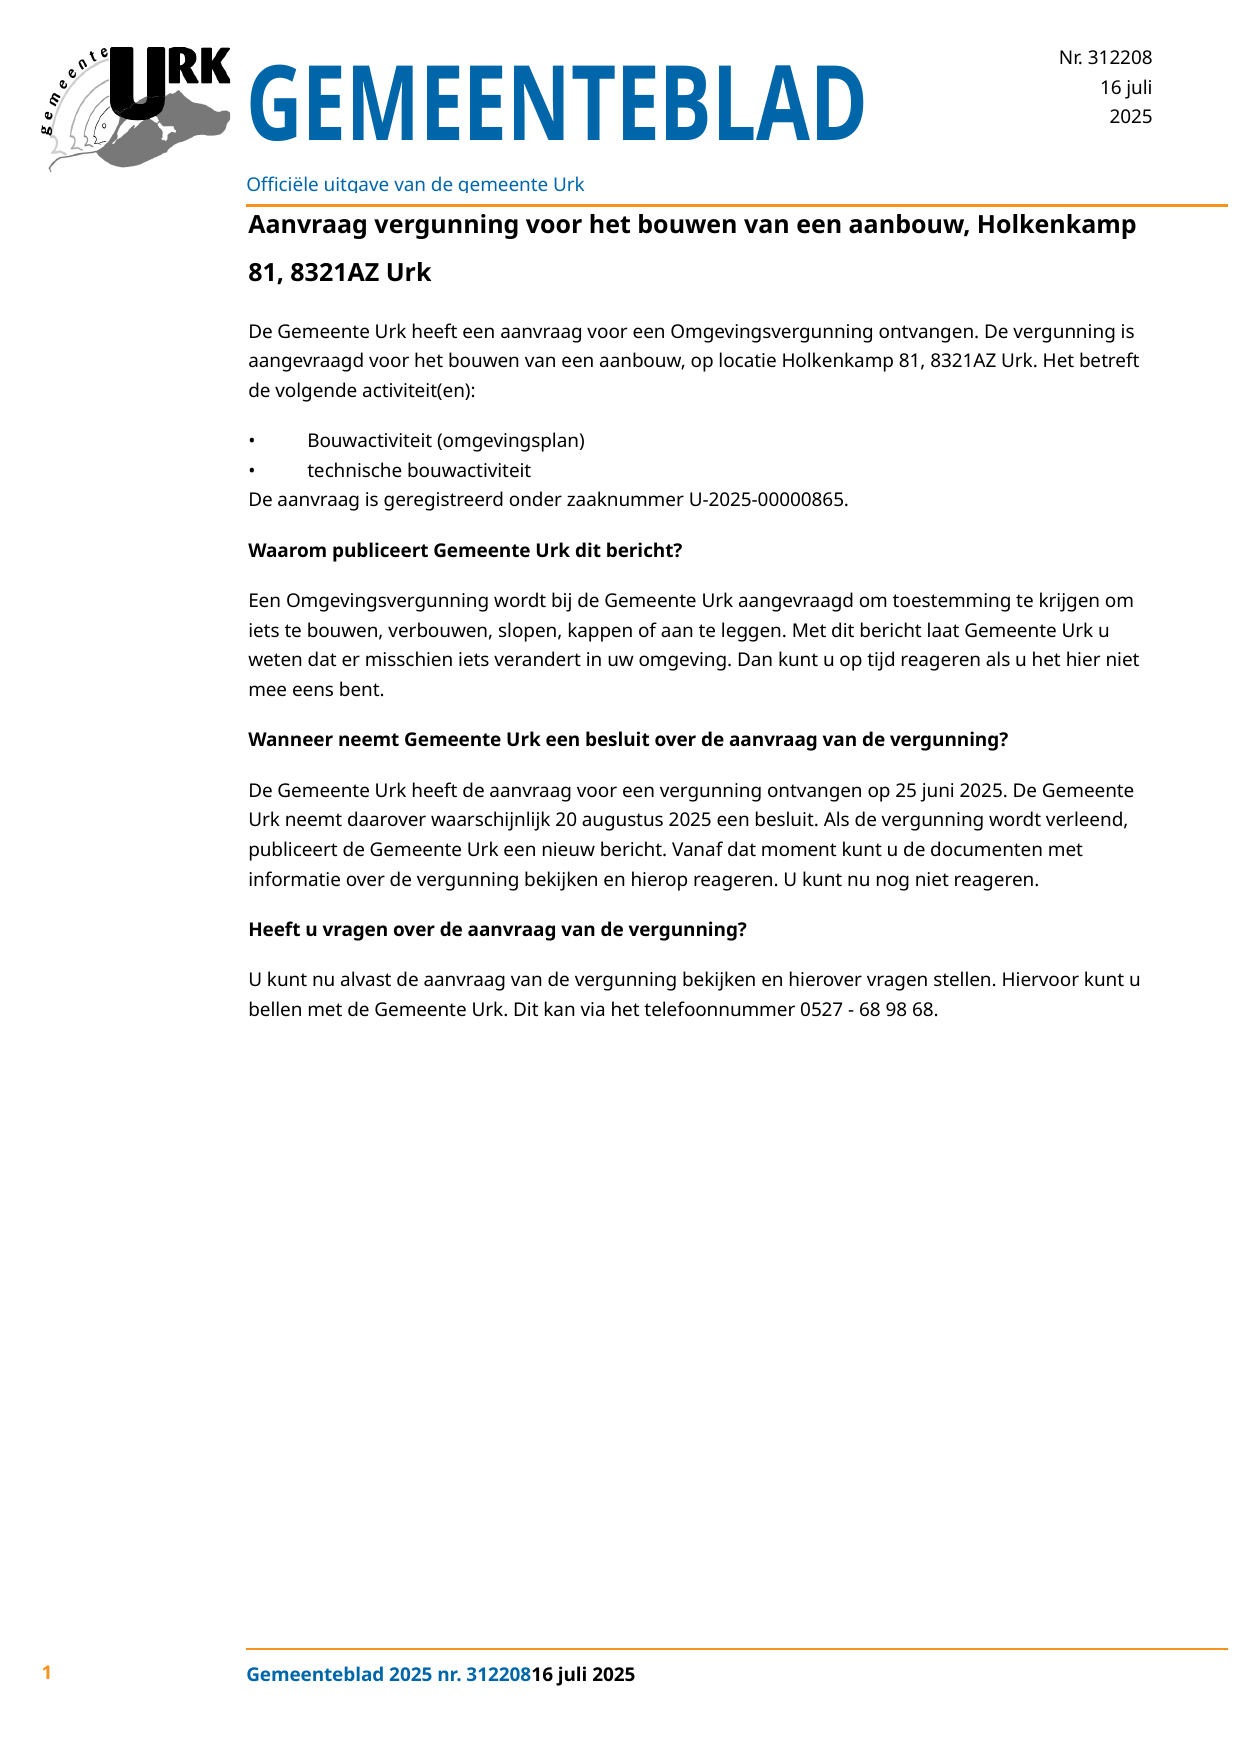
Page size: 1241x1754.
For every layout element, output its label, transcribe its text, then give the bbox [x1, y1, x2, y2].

text Een Omgevingsvergunning wordt bij de Gemeente Urk aangevraagd om toestemming te krijgen om iets te bouwen, verbouwen, slopen, kappen of aan te leggen. Met dit bericht laat Gemeente Urk u weten dat er misschien iets verandert in uw omgeving. Dan kunt u op tijd reageren als u het hier niet mee eens bent. [248, 587, 1152, 702]
text De Gemeente Urk heeft een aanvraag voor een Omgevingsvergunning ontvangen. De vergunning is aangevraagd voor het bouwen van een aanbouw, op locatie Holkenkamp 81, 8321AZ Urk. Het betreft de volgende activiteit(en): [248, 318, 1152, 403]
picture [41, 47, 231, 172]
text Aanvraag vergunning voor het bouwen van een aanbouw, Holkenkamp 81, 8321AZ Urk [248, 207, 1152, 288]
list technische bouwactiviteit [248, 457, 1152, 483]
list Bouwactiviteit (omgevingsplan) [248, 427, 1152, 453]
text De Gemeente Urk heeft de aanvraag voor een vergunning ontvangen op 25 juni 2025. De Gemeente Urk neemt daarover waarschijnlijk 20 augustus 2025 een besluit. Als de vergunning wordt verleend, publiceert de Gemeente Urk een nieuw bericht. Vanaf dat moment kunt u de documenten met informatie over de vergunning bekijken en hierop reageren. U kunt nu nog niet reageren. [248, 777, 1152, 892]
text U kunt nu alvast de aanvraag van de vergunning bekijken en hierover vragen stellen. Hiervoor kunt u bellen met de Gemeente Urk. Dit kan via het telefoonnummer 0527 - 68 98 68. [248, 967, 1152, 1022]
text Waarom publiceert Gemeente Urk dit bericht? [248, 537, 1152, 563]
text Heeft u vragen over de aanvraag van de vergunning? [248, 916, 1152, 942]
text De aanvraag is geregistreerd onder zaaknummer U-2025-00000865. [248, 487, 1152, 512]
text Wanneer neemt Gemeente Urk een besluit over de aanvraag van de vergunning? [248, 727, 1152, 752]
